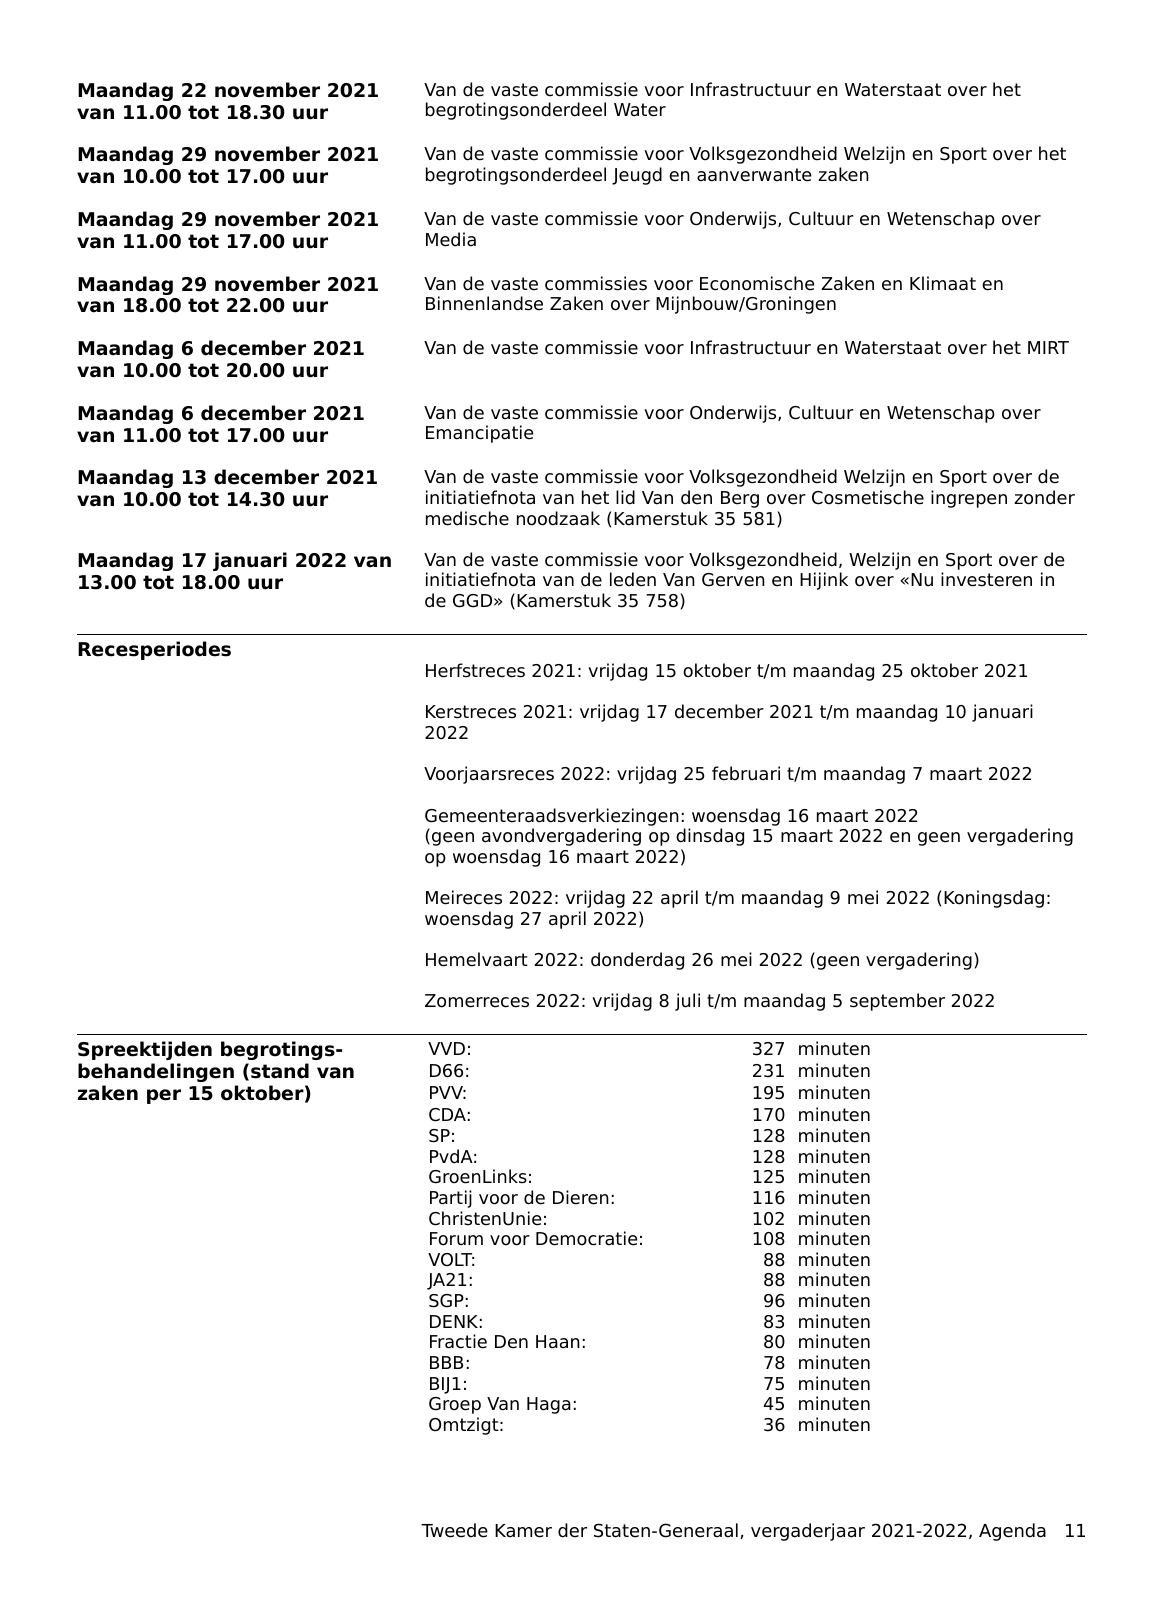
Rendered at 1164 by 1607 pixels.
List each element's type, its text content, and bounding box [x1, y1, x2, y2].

table_cell [418, 253, 1087, 273]
table_cell Van de vaste commissie voor Volksgezondheid, Welzijn en Sport over de initiatiefnota van de leden Van Gerven en Hijink over «Nu investeren in de GGD» (Kamerstuk 35 758) [418, 550, 1087, 612]
table_cell [77, 529, 401, 550]
table_cell [401, 991, 418, 1012]
table_cell Fractie Den Haan: [422, 1332, 706, 1353]
table_cell [401, 188, 418, 209]
table_cell SGP: [422, 1291, 706, 1312]
table_cell minuten [791, 1291, 1087, 1312]
table_cell minuten [791, 1167, 1087, 1188]
table_cell [401, 661, 418, 682]
table_cell Maandag 29 november 2021 van 18.00 tot 22.00 uur [77, 274, 401, 317]
table_cell [77, 806, 401, 826]
table_header 327 [706, 1035, 791, 1061]
table_cell Hemelvaart 2022: donderdag 26 mei 2022 (geen vergadering) [418, 950, 1087, 971]
table_cell [77, 1312, 404, 1332]
table_cell minuten [791, 1415, 1087, 1435]
table_cell [418, 868, 1087, 888]
table_cell Van de vaste commissie voor Infrastructuur en Waterstaat over het begrotingsonderdeel Water [418, 80, 1087, 124]
table_cell [77, 826, 401, 867]
table_cell GroenLinks: [422, 1167, 706, 1188]
table_cell [77, 1209, 404, 1229]
table_cell [418, 447, 1087, 467]
table_header Spreektijden begrotings- [77, 1035, 404, 1061]
table_cell [77, 1250, 404, 1270]
table_cell [77, 188, 401, 209]
table_cell Omtzigt: [422, 1415, 706, 1435]
table_cell [405, 1229, 422, 1250]
table_cell VOLT: [422, 1250, 706, 1270]
table_cell 88 [706, 1270, 791, 1291]
table_cell Maandag 6 december 2021 van 10.00 tot 20.00 uur [77, 338, 401, 382]
table_cell [77, 1167, 404, 1188]
table_cell [401, 950, 418, 971]
table_cell D66: [422, 1061, 706, 1083]
table_cell [77, 785, 401, 806]
table_cell [418, 124, 1087, 144]
table_cell 116 [706, 1188, 791, 1208]
table_cell minuten [791, 1061, 1087, 1083]
table_cell Forum voor Democratie: [422, 1229, 706, 1250]
table_cell zaken per 15 oktober) [77, 1083, 404, 1105]
table_cell [418, 785, 1087, 806]
table_cell Maandag 13 december 2021 van 10.00 tot 14.30 uur [77, 467, 401, 529]
table_cell Maandag 29 november 2021 van 10.00 tot 17.00 uur [77, 144, 401, 188]
table_cell [418, 59, 1087, 80]
table_cell [405, 1250, 422, 1270]
table_cell [77, 1126, 404, 1147]
table_cell 102 [706, 1209, 791, 1229]
table_cell [405, 1209, 422, 1229]
table_cell [401, 80, 418, 124]
table_cell minuten [791, 1083, 1087, 1105]
table_cell minuten [791, 1209, 1087, 1229]
table_cell [77, 1229, 404, 1250]
table_cell 96 [706, 1291, 791, 1312]
table_cell [418, 188, 1087, 209]
table_cell Van de vaste commissies voor Economische Zaken en Klimaat en Binnenlandse Zaken over Mijnbouw/Groningen [418, 274, 1087, 317]
table_cell [418, 318, 1087, 338]
table_cell [77, 1374, 404, 1394]
table_cell Van de vaste commissie voor Onderwijs, Cultuur en Wetenschap over Media [418, 209, 1087, 253]
table_cell 36 [706, 1415, 791, 1435]
table_cell minuten [791, 1250, 1087, 1270]
table_cell [418, 744, 1087, 764]
table_cell [77, 59, 401, 80]
table_cell 128 [706, 1147, 791, 1167]
table_cell [405, 1353, 422, 1373]
table_cell minuten [791, 1270, 1087, 1291]
table_cell [401, 209, 418, 253]
table_cell [77, 1188, 404, 1208]
table_cell PvdA: [422, 1147, 706, 1167]
table_cell [401, 888, 418, 929]
table_cell Zomerreces 2022: vrijdag 8 juli t/m maandag 5 september 2022 [418, 991, 1087, 1012]
table_cell [401, 929, 418, 950]
table_cell Voorjaarsreces 2022: vrijdag 25 februari t/m maandag 7 maart 2022 [418, 764, 1087, 785]
table_cell Maandag 22 november 2021 van 11.00 tot 18.30 uur [77, 80, 401, 124]
table_cell [401, 868, 418, 888]
table_cell DENK: [422, 1312, 706, 1332]
table_cell Groep Van Haga: [422, 1394, 706, 1415]
table_cell Meireces 2022: vrijdag 22 april t/m maandag 9 mei 2022 (Koningsdag: woensdag 27 april 2022) [418, 888, 1087, 929]
table_cell [401, 703, 418, 744]
table_cell Van de vaste commissie voor Infrastructuur en Waterstaat over het MIRT [418, 338, 1087, 382]
table_cell minuten [791, 1147, 1087, 1167]
table_header [405, 1035, 422, 1061]
table_cell [77, 1394, 404, 1415]
table_cell [418, 529, 1087, 550]
table_cell [401, 318, 418, 338]
table_cell minuten [791, 1374, 1087, 1394]
table_cell [405, 1083, 422, 1105]
table_cell [401, 785, 418, 806]
table_cell [401, 529, 418, 550]
table_cell behandelingen (stand van [77, 1061, 404, 1083]
table_cell Van de vaste commissie voor Onderwijs, Cultuur en Wetenschap over Emancipatie [418, 403, 1087, 447]
table_cell Herfstreces 2021: vrijdag 15 oktober t/m maandag 25 oktober 2021 [418, 661, 1087, 682]
table_cell [401, 764, 418, 785]
table_cell BBB: [422, 1353, 706, 1373]
table_cell [77, 971, 401, 991]
table_cell [405, 1415, 422, 1435]
table_cell [401, 826, 418, 867]
table_cell [401, 144, 418, 188]
table_cell [77, 661, 401, 682]
table_cell [77, 1291, 404, 1312]
table_cell 45 [706, 1394, 791, 1415]
table_cell [401, 382, 418, 403]
table_cell [401, 59, 418, 80]
table_cell [77, 1147, 404, 1167]
table_cell [418, 971, 1087, 991]
table_cell [77, 744, 401, 764]
table_cell [77, 124, 401, 144]
table_cell 75 [706, 1374, 791, 1394]
table_cell 125 [706, 1167, 791, 1188]
table_cell [77, 253, 401, 273]
table_cell [77, 1332, 404, 1353]
table_cell [405, 1374, 422, 1394]
table_cell [405, 1291, 422, 1312]
table_cell minuten [791, 1105, 1087, 1126]
table_cell [77, 888, 401, 929]
table_cell [77, 764, 401, 785]
table_cell minuten [791, 1312, 1087, 1332]
table_header [401, 635, 418, 661]
table_cell [77, 447, 401, 467]
table_cell [77, 703, 401, 744]
table_cell [405, 1270, 422, 1291]
table_cell CDA: [422, 1105, 706, 1126]
table_cell [401, 403, 418, 447]
table_cell 88 [706, 1250, 791, 1270]
table_header minuten [791, 1035, 1087, 1061]
table_cell [77, 950, 401, 971]
table_cell [401, 124, 418, 144]
table_cell 170 [706, 1105, 791, 1126]
table_cell [77, 682, 401, 702]
table_cell (geen avondvergadering op dinsdag 15 maart 2022 en geen vergadering op woensdag 16 maart 2022) [418, 826, 1087, 867]
table_cell Van de vaste commissie voor Volksgezondheid Welzijn en Sport over het begrotingsonderdeel Jeugd en aanverwante zaken [418, 144, 1087, 188]
table_cell [77, 382, 401, 403]
table_cell minuten [791, 1188, 1087, 1208]
table_cell [405, 1188, 422, 1208]
table_cell [401, 744, 418, 764]
table_cell [405, 1167, 422, 1188]
table_cell [418, 682, 1087, 702]
table_cell [405, 1312, 422, 1332]
table_cell [401, 253, 418, 273]
table_cell [401, 274, 418, 317]
table_cell Kerstreces 2021: vrijdag 17 december 2021 t/m maandag 10 januari 2022 [418, 703, 1087, 744]
table_cell [405, 1147, 422, 1167]
table_cell Van de vaste commissie voor Volksgezondheid Welzijn en Sport over de initiatiefnota van het lid Van den Berg over Cosmetische ingrepen zonder medische noodzaak (Kamerstuk 35 581) [418, 467, 1087, 529]
table_cell Gemeenteraadsverkiezingen: woensdag 16 maart 2022 [418, 806, 1087, 826]
table_cell [401, 467, 418, 529]
table_cell minuten [791, 1353, 1087, 1373]
table_cell [401, 806, 418, 826]
table_cell PVV: [422, 1083, 706, 1105]
table_cell minuten [791, 1332, 1087, 1353]
table_cell SP: [422, 1126, 706, 1147]
table_cell [77, 1415, 404, 1435]
table_header VVD: [422, 1035, 706, 1061]
table_cell [405, 1394, 422, 1415]
table_cell [418, 382, 1087, 403]
table_cell [401, 550, 418, 612]
table_cell [77, 868, 401, 888]
table_cell [405, 1105, 422, 1126]
table_cell [77, 1353, 404, 1373]
table_cell ChristenUnie: [422, 1209, 706, 1229]
table_cell [405, 1126, 422, 1147]
table_cell JA21: [422, 1270, 706, 1291]
table_cell [418, 929, 1087, 950]
table_header [418, 635, 1087, 661]
table_cell 78 [706, 1353, 791, 1373]
table_cell Maandag 17 januari 2022 van 13.00 tot 18.00 uur [77, 550, 401, 612]
table_cell [405, 1061, 422, 1083]
table_cell BIJ1: [422, 1374, 706, 1394]
table_cell [77, 1270, 404, 1291]
table_cell Maandag 29 november 2021 van 11.00 tot 17.00 uur [77, 209, 401, 253]
table_cell [401, 682, 418, 702]
table_cell [401, 971, 418, 991]
table_cell [77, 318, 401, 338]
table_cell Partij voor de Dieren: [422, 1188, 706, 1208]
table_cell 128 [706, 1126, 791, 1147]
table_cell 231 [706, 1061, 791, 1083]
table_cell [77, 1105, 404, 1126]
table_cell [405, 1332, 422, 1353]
table_cell Maandag 6 december 2021 van 11.00 tot 17.00 uur [77, 403, 401, 447]
table_cell [77, 991, 401, 1012]
table_cell 83 [706, 1312, 791, 1332]
table_cell [401, 338, 418, 382]
table_cell 80 [706, 1332, 791, 1353]
table_cell [77, 929, 401, 950]
table_cell minuten [791, 1126, 1087, 1147]
table_header Recesperiodes [77, 635, 401, 661]
table_cell minuten [791, 1394, 1087, 1415]
table_cell minuten [791, 1229, 1087, 1250]
table_cell 195 [706, 1083, 791, 1105]
table_cell 108 [706, 1229, 791, 1250]
table_cell [401, 447, 418, 467]
